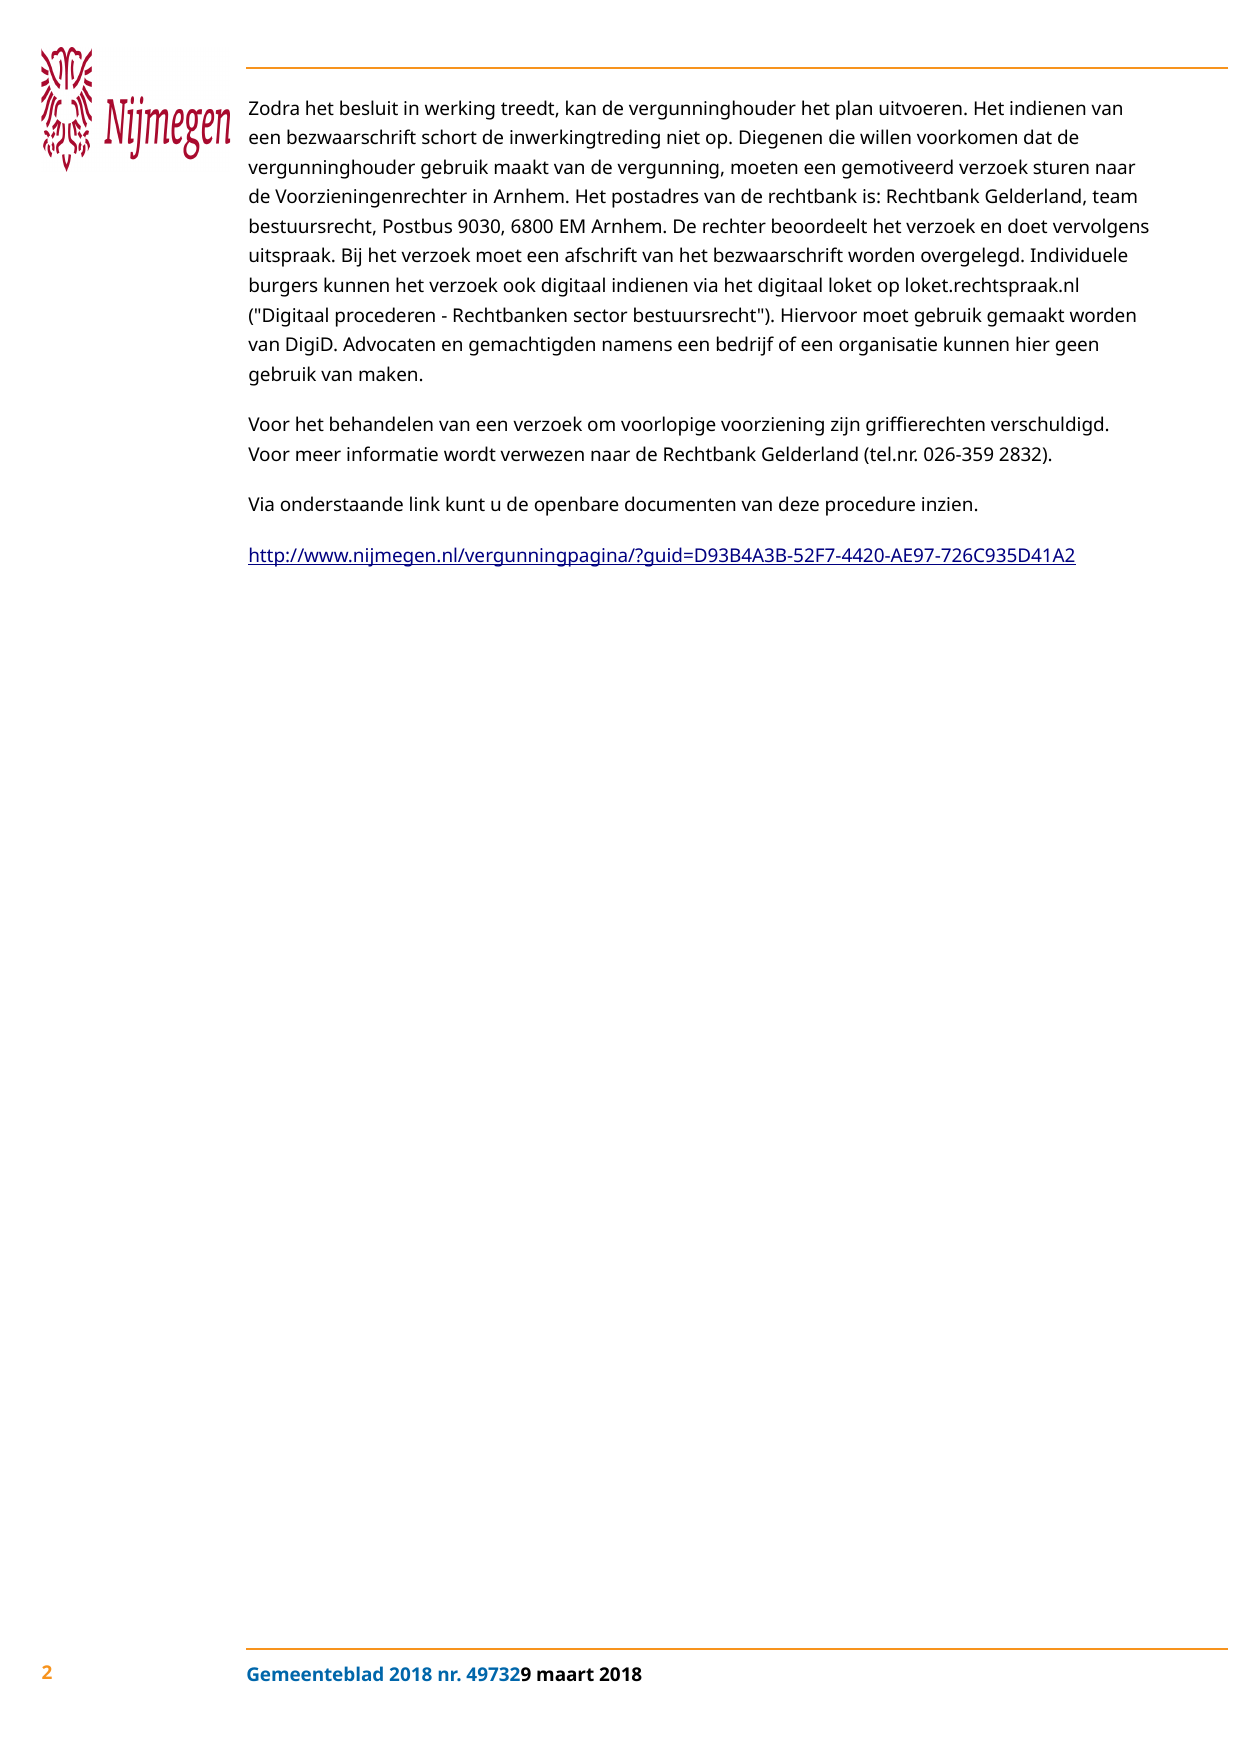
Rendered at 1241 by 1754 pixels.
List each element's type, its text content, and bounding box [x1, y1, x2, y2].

text Via onderstaande link kunt u de openbare documenten van deze procedure inzien. [248, 491, 1152, 517]
text http://www.nijmegen.nl/vergunningpagina/?guid=D93B4A3B-52F7-4420-AE97-726C935D41A2 [248, 542, 1152, 568]
text Zodra het besluit in werking treedt, kan de vergunninghouder het plan uitvoeren. Het indienen van een bezwaarschrift schort de inwerkingtreding niet op. Diegenen die willen voorkomen dat de vergunninghouder gebruik maakt van de vergunning, moeten een gemotiveerd verzoek sturen naar de Voorzieningenrechter in Arnhem. Het postadres van de rechtbank is: Rechtbank Gelderland, team bestuursrecht, Postbus 9030, 6800 EM Arnhem. De rechter beoordeelt het verzoek en doet vervolgens uitspraak. Bij het verzoek moet een afschrift van het bezwaarschrift worden overgelegd. Individuele burgers kunnen het verzoek ook digitaal indienen via het digitaal loket op loket.rechtspraak.nl ("Digitaal procederen - Rechtbanken sector bestuursrecht"). Hiervoor moet gebruik gemaakt worden van DigiD. Advocaten en gemachtigden namens een bedrijf of een organisatie kunnen hier geen gebruik van maken. [248, 95, 1152, 387]
text Voor het behandelen van een verzoek om voorlopige voorziening zijn griffierechten verschuldigd. Voor meer informatie wordt verwezen naar de Rechtbank Gelderland (tel.nr. 026-359 2832). [248, 411, 1152, 467]
picture [41, 47, 231, 172]
